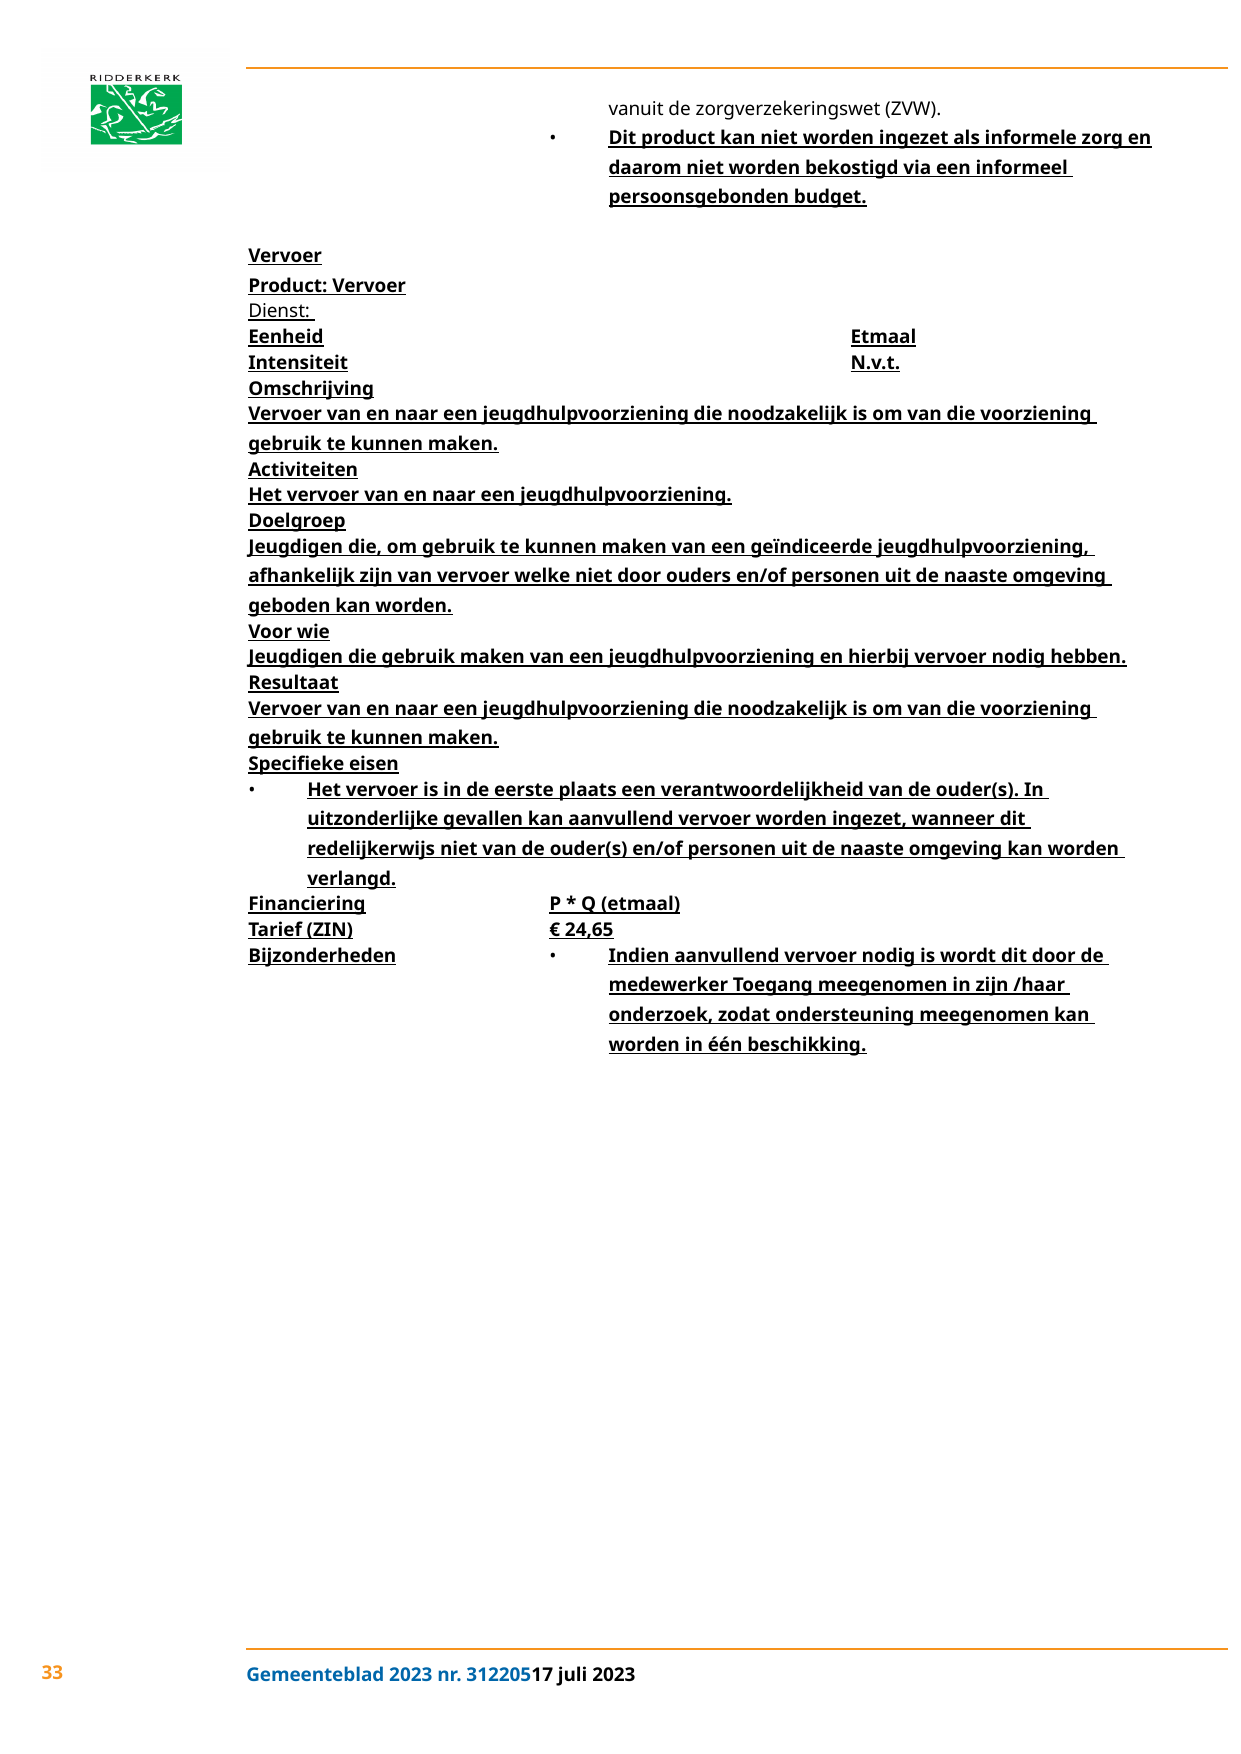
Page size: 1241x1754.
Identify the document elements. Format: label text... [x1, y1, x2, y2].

table_cell Financiering [248, 891, 549, 916]
table_cell [850, 618, 1152, 643]
table_cell Het vervoer van en naar een jeugdhulpvoorziening. [248, 481, 1152, 507]
table_cell Bijzonderheden [248, 942, 549, 1056]
table_cell Eenheid [248, 323, 850, 349]
table_cell Jeugdigen die, om gebruik te kunnen maken van een geïndiceerde jeugdhulpvoorziening, afhankelijk zijn van vervoer welke niet door ouders en/of personen uit de naaste omgeving geboden kan worden. [248, 533, 1152, 618]
table_cell € 24,65 [549, 916, 1152, 942]
table_cell Etmaal [850, 323, 1152, 349]
table_cell Doelgroep [248, 507, 1152, 533]
table_cell Dienst: [248, 298, 1152, 323]
table_cell Intensiteit [248, 349, 850, 375]
table_cell Specifieke eisen [248, 750, 1152, 776]
table_cell vanuit de zorgverzekeringswet (ZVW). Dit product kan niet worden ingezet als informele zorg en daarom niet worden bekostigd via een informeel persoonsgebonden budget. [549, 95, 1152, 209]
table_cell P * Q (etmaal) [549, 891, 1152, 916]
table_cell Jeugdigen die gebruik maken van een jeugdhulpvoorziening en hierbij vervoer nodig hebben. [248, 644, 1152, 669]
table_cell Tarief (ZIN) [248, 916, 549, 942]
table_cell Voor wie [248, 618, 850, 643]
picture [41, 47, 231, 172]
table_cell Indien aanvullend vervoer nodig is wordt dit door de medewerker Toegang meegenomen in zijn /haar onderzoek, zodat ondersteuning meegenomen kan worden in één beschikking. [549, 942, 1152, 1056]
table_header Product: Vervoer [248, 272, 1152, 297]
table_cell Omschrijving [248, 375, 1152, 400]
table_cell Resultaat [248, 669, 1152, 695]
table_cell Activiteiten [248, 456, 1152, 481]
text Vervoer [248, 242, 1152, 268]
table_cell Vervoer van en naar een jeugdhulpvoorziening die noodzakelijk is om van die voorziening gebruik te kunnen maken. [248, 400, 1152, 456]
table_cell Het vervoer is in de eerste plaats een verantwoordelijkheid van de ouder(s). In uitzonderlijke gevallen kan aanvullend vervoer worden ingezet, wanneer dit redelijkerwijs niet van de ouder(s) en/of personen uit de naaste omgeving kan worden verlangd. [248, 776, 1152, 891]
table_cell N.v.t. [850, 349, 1152, 375]
table_cell Vervoer van en naar een jeugdhulpvoorziening die noodzakelijk is om van die voorziening gebruik te kunnen maken. [248, 695, 1152, 750]
table_cell [248, 95, 549, 209]
